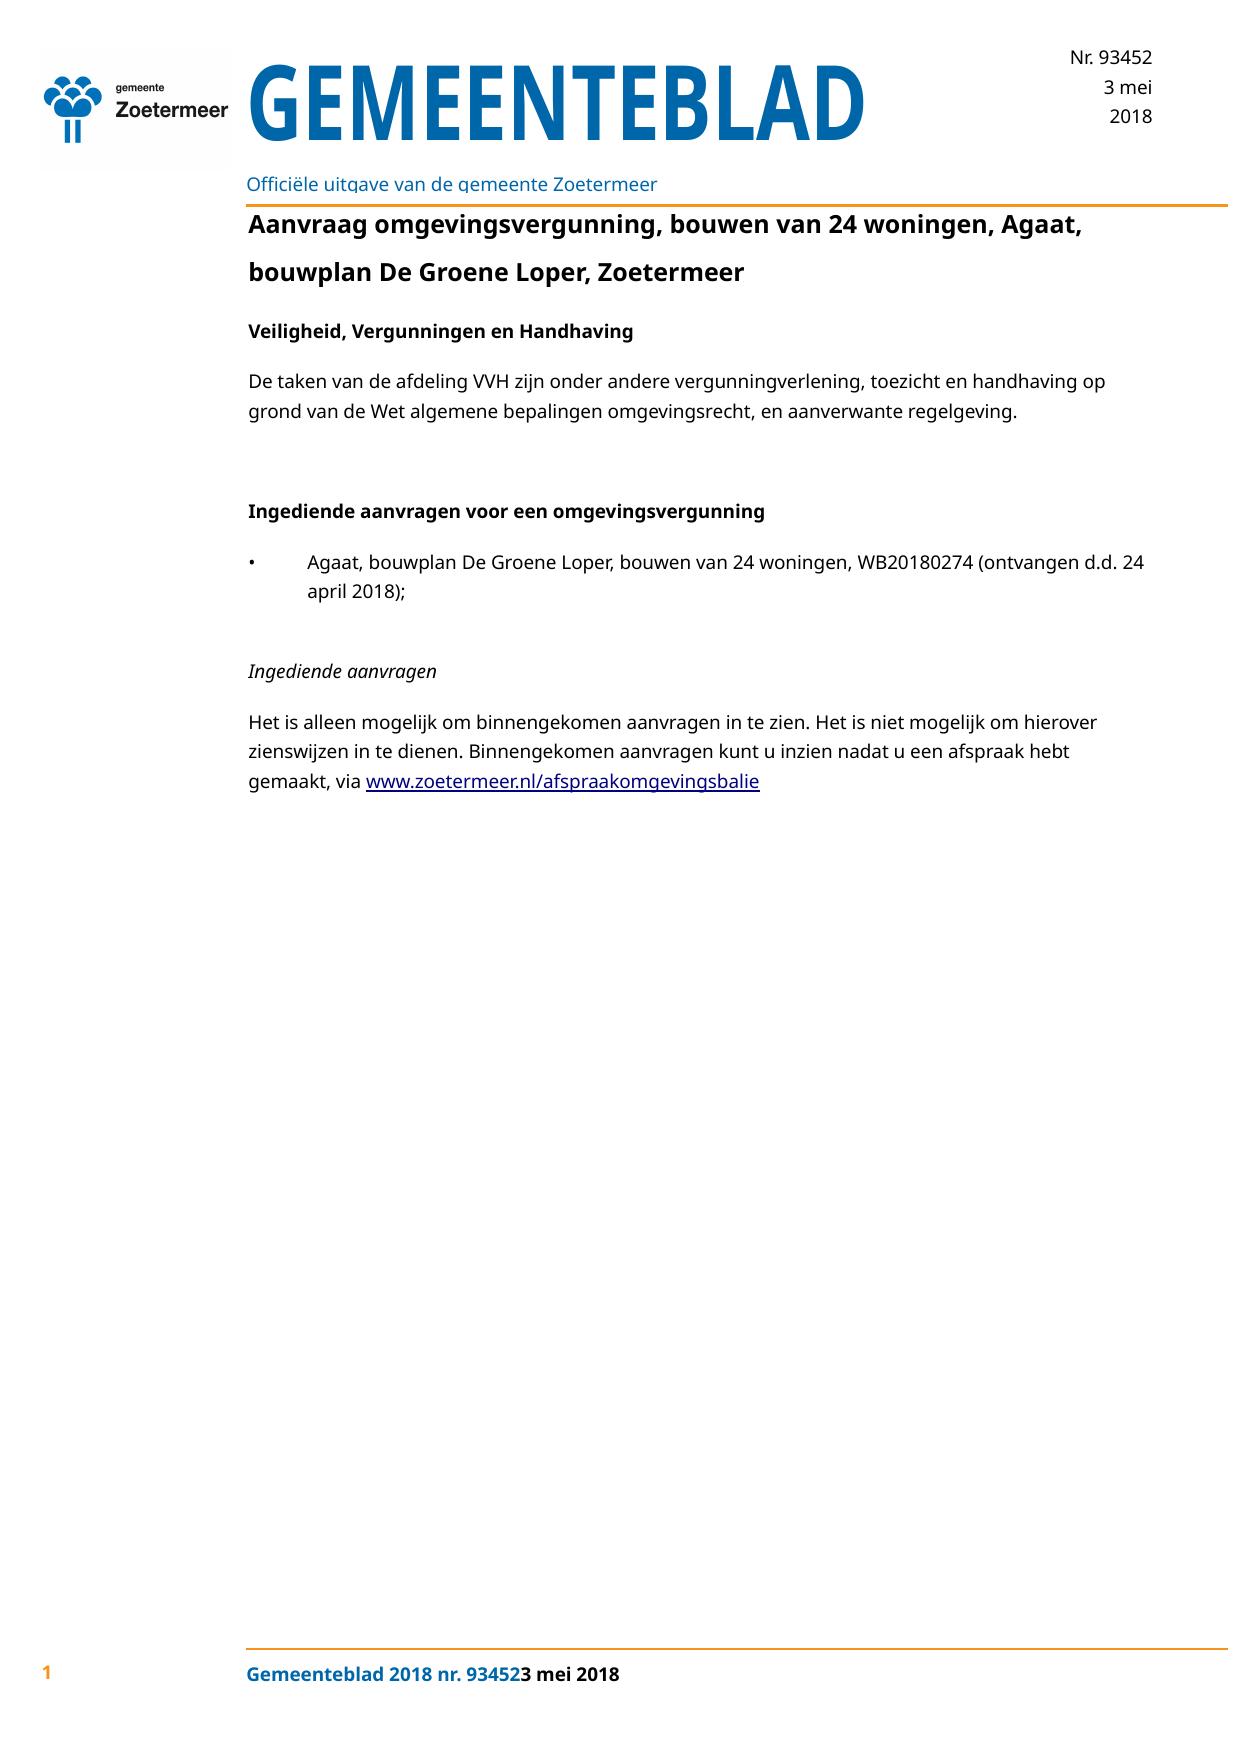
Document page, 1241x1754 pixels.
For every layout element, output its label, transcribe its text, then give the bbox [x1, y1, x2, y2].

text De taken van de afdeling VVH zijn onder andere vergunningverlening, toezicht en handhaving op grond van de Wet algemene bepalingen omgevingsrecht, en aanverwante regelgeving. [248, 368, 1152, 424]
text Ingediende aanvragen voor een omgevingsvergunning [248, 499, 1152, 524]
text Het is alleen mogelijk om binnengekomen aanvragen in te zien. Het is niet mogelijk om hierover zienswijzen in te dienen. Binnengekomen aanvragen kunt u inzien nadat u een afspraak hebt gemaakt, via www.zoetermeer.nl/afspraakomgevingsbalie [248, 709, 1152, 794]
text Ingediende aanvragen [248, 659, 1152, 684]
picture [41, 47, 231, 172]
text Aanvraag omgevingsvergunning, bouwen van 24 woningen, Agaat, bouwplan De Groene Loper, Zoetermeer [248, 207, 1152, 288]
text Veiligheid, Vergunningen en Handhaving [248, 318, 1152, 344]
list Agaat, bouwplan De Groene Loper, bouwen van 24 woningen, WB20180274 (ontvangen d.d. 24 april 2018); [248, 549, 1152, 604]
